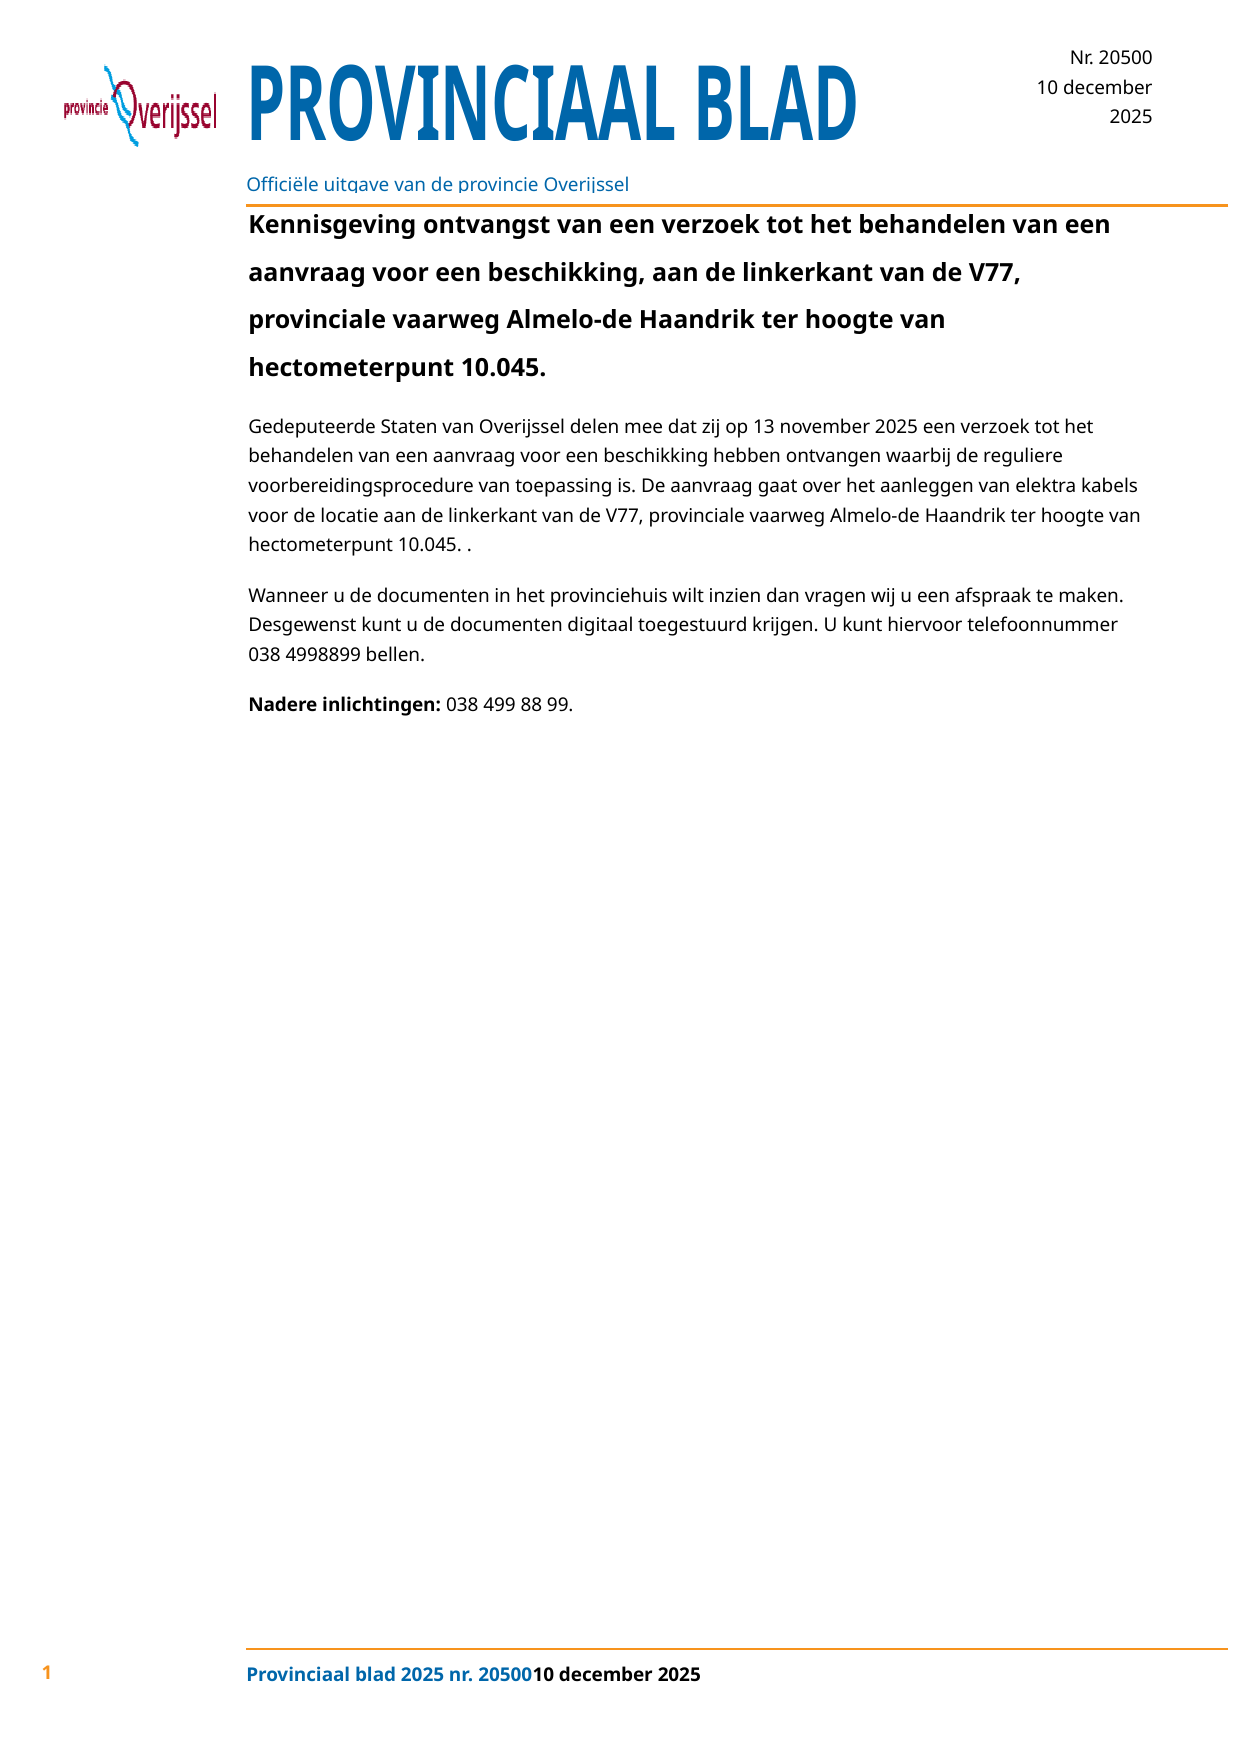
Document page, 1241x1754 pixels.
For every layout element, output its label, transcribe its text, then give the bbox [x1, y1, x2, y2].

text Nadere inlichtingen: 038 499 88 99. [248, 691, 1152, 717]
picture [41, 47, 231, 172]
text Wanneer u de documenten in het provinciehuis wilt inzien dan vragen wij u een afspraak te maken. Desgewenst kunt u de documenten digitaal toegestuurd krijgen. U kunt hiervoor telefoonnummer 038 4998899 bellen. [248, 582, 1152, 667]
text Kennisgeving ontvangst van een verzoek tot het behandelen van een aanvraag voor een beschikking, aan de linkerkant van de V77, provinciale vaarweg Almelo-de Haandrik ter hoogte van hectometerpunt 10.045. [248, 207, 1152, 384]
text Gedeputeerde Staten van Overijssel delen mee dat zij op 13 november 2025 een verzoek tot het behandelen van een aanvraag voor een beschikking hebben ontvangen waarbij de reguliere voorbereidingsprocedure van toepassing is. De aanvraag gaat over het aanleggen van elektra kabels voor de locatie aan de linkerkant van de V77, provinciale vaarweg Almelo-de Haandrik ter hoogte van hectometerpunt 10.045. . [248, 413, 1152, 557]
